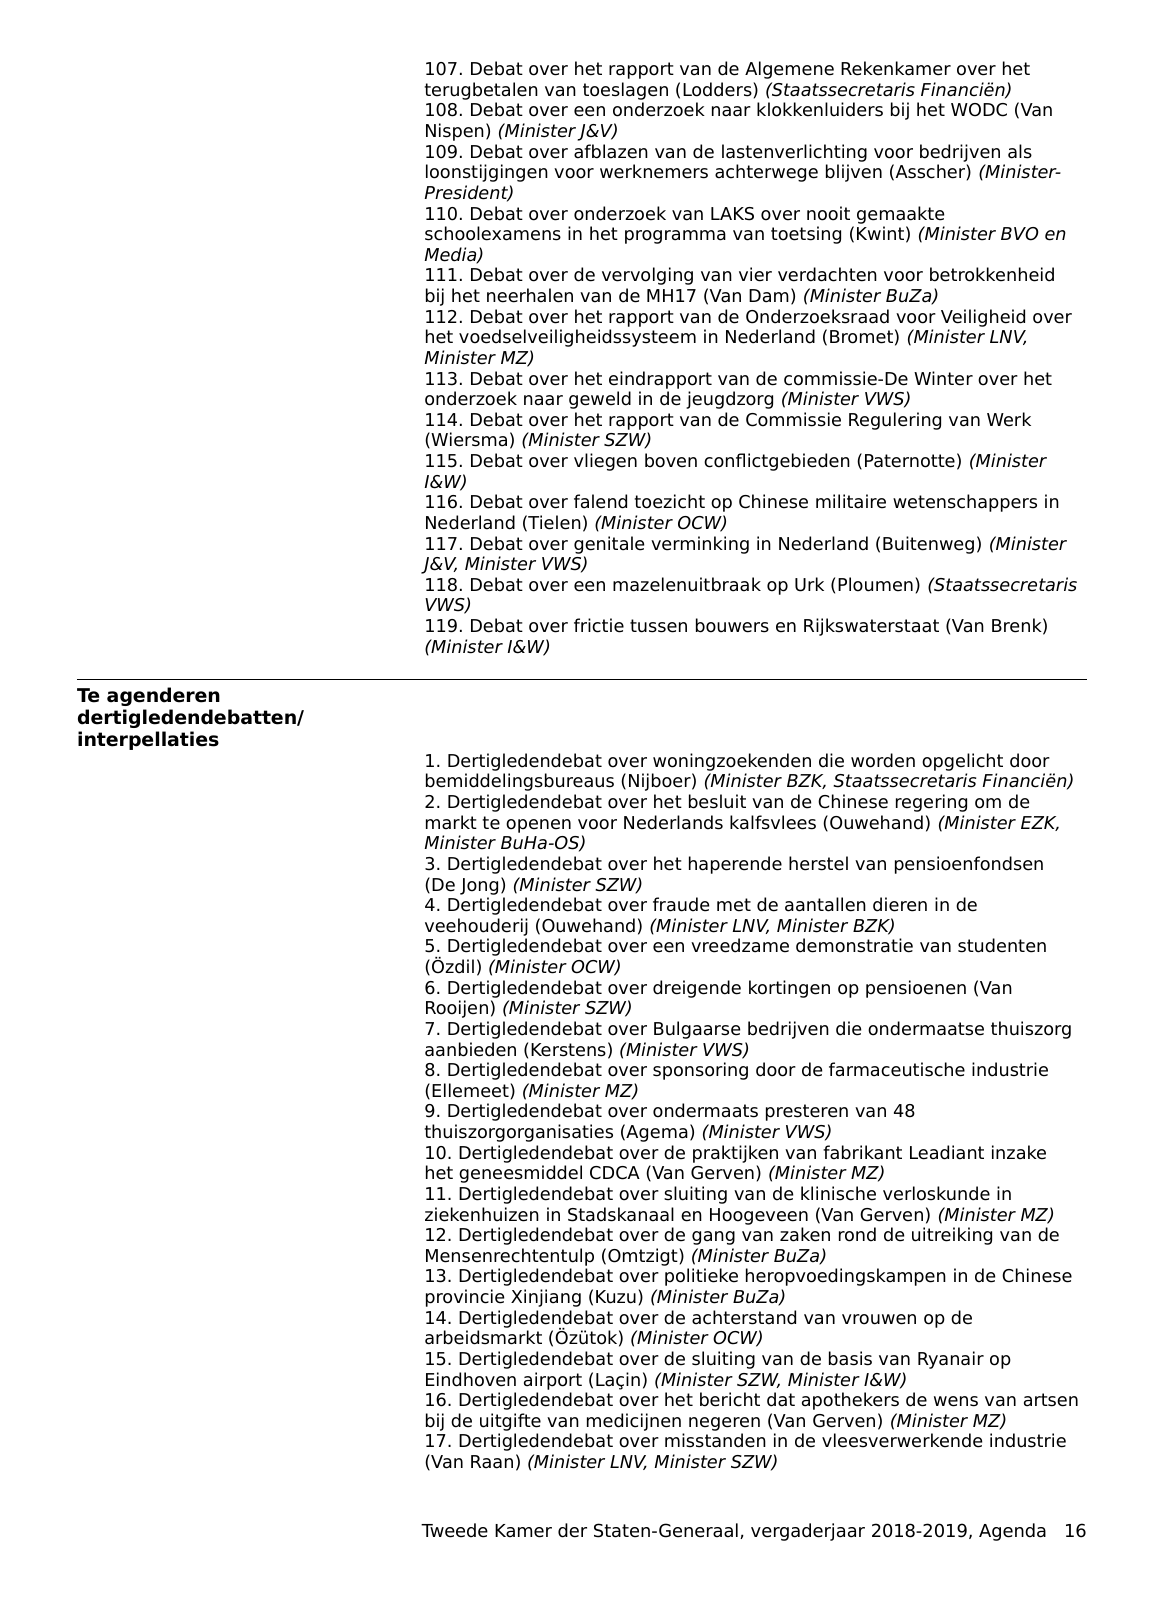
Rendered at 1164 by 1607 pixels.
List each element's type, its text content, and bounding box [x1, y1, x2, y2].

table_cell 15. Dertigledendebat over de sluiting van de basis van Ryanair op Eindhoven airport (Laçin) (Minister SZW, Minister I&W) [418, 1349, 1087, 1390]
table_cell [77, 1225, 401, 1266]
table_cell [401, 575, 418, 616]
table_cell [77, 1349, 401, 1390]
table_cell 4. Dertigledendebat over fraude met de aantallen dieren in de veehouderij (Ouwehand) (Minister LNV, Minister BZK) [418, 895, 1087, 936]
table_cell [77, 1060, 401, 1101]
table_cell 107. Debat over het rapport van de Algemene Rekenkamer over het terugbetalen van toeslagen (Lodders) (Staatssecretaris Financiën) [418, 59, 1087, 100]
table_cell [77, 1019, 401, 1060]
table_cell 11. Dertigledendebat over sluiting van de klinische verloskunde in ziekenhuizen in Stadskanaal en Hoogeveen (Van Gerven) (Minister MZ) [418, 1184, 1087, 1225]
table_header [418, 680, 1087, 751]
table_cell [401, 1184, 418, 1225]
table_cell [77, 854, 401, 895]
table_cell [77, 410, 401, 451]
table_cell [401, 854, 418, 895]
table_cell 8. Dertigledendebat over sponsoring door de farmaceutische industrie (Ellemeet) (Minister MZ) [418, 1060, 1087, 1101]
table_cell 109. Debat over afblazen van de lastenverlichting voor bedrijven als loonstijgingen voor werknemers achterwege blijven (Asscher) (Minister-President) [418, 142, 1087, 203]
table_header [401, 680, 418, 751]
table_cell [401, 1019, 418, 1060]
table_cell 1. Dertigledendebat over woningzoekenden die worden opgelicht door bemiddelingsbureaus (Nijboer) (Minister BZK, Staatssecretaris Financiën) [418, 751, 1087, 792]
table_cell [401, 936, 418, 978]
table_cell [77, 142, 401, 203]
table_cell [77, 492, 401, 533]
table_cell [77, 451, 401, 492]
table_cell 6. Dertigledendebat over dreigende kortingen op pensioenen (Van Rooijen) (Minister SZW) [418, 978, 1087, 1019]
table_cell [77, 1431, 401, 1473]
table_cell 2. Dertigledendebat over het besluit van de Chinese regering om de markt te openen voor Nederlands kalfsvlees (Ouwehand) (Minister EZK, Minister BuHa-OS) [418, 792, 1087, 854]
table_cell 108. Debat over een onderzoek naar klokkenluiders bij het WODC (Van Nispen) (Minister J&V) [418, 100, 1087, 142]
table_cell 12. Dertigledendebat over de gang van zaken rond de uitreiking van de Mensenrechtentulp (Omtzigt) (Minister BuZa) [418, 1225, 1087, 1266]
table_cell [401, 1101, 418, 1143]
table_cell [77, 1266, 401, 1308]
table_cell [401, 410, 418, 451]
table_cell 16. Dertigledendebat over het bericht dat apothekers de wens van artsen bij de uitgifte van medicijnen negeren (Van Gerven) (Minister MZ) [418, 1390, 1087, 1431]
table_cell [77, 978, 401, 1019]
table_cell 112. Debat over het rapport van de Onderzoeksraad voor Veiligheid over het voedselveiligheidssysteem in Nederland (Bromet) (Minister LNV, Minister MZ) [418, 307, 1087, 368]
table_cell [77, 265, 401, 307]
table_cell [401, 978, 418, 1019]
table_cell [77, 1143, 401, 1184]
table_cell [77, 895, 401, 936]
table_cell [77, 100, 401, 142]
table_cell [401, 534, 418, 575]
table_cell [401, 451, 418, 492]
table_cell 110. Debat over onderzoek van LAKS over nooit gemaakte schoolexamens in het programma van toetsing (Kwint) (Minister BVO en Media) [418, 204, 1087, 265]
table_cell [401, 895, 418, 936]
table_cell 13. Dertigledendebat over politieke heropvoedingskampen in de Chinese provincie Xinjiang (Kuzu) (Minister BuZa) [418, 1266, 1087, 1308]
table_cell [401, 1349, 418, 1390]
table_cell [401, 100, 418, 142]
table_cell [77, 1390, 401, 1431]
table_cell [401, 307, 418, 368]
table_cell 114. Debat over het rapport van de Commissie Regulering van Werk (Wiersma) (Minister SZW) [418, 410, 1087, 451]
table_cell 3. Dertigledendebat over het haperende herstel van pensioenfondsen (De Jong) (Minister SZW) [418, 854, 1087, 895]
table_cell [77, 1184, 401, 1225]
table_cell 5. Dertigledendebat over een vreedzame demonstratie van studenten (Özdil) (Minister OCW) [418, 936, 1087, 978]
table_cell [77, 204, 401, 265]
table_cell [401, 616, 418, 657]
table_cell 7. Dertigledendebat over Bulgaarse bedrijven die ondermaatse thuiszorg aanbieden (Kerstens) (Minister VWS) [418, 1019, 1087, 1060]
table_cell [401, 1390, 418, 1431]
table_cell 111. Debat over de vervolging van vier verdachten voor betrokkenheid bij het neerhalen van de MH17 (Van Dam) (Minister BuZa) [418, 265, 1087, 307]
table_cell [401, 59, 418, 100]
table_cell 9. Dertigledendebat over ondermaats presteren van 48 thuiszorgorganisaties (Agema) (Minister VWS) [418, 1101, 1087, 1143]
table_cell 115. Debat over vliegen boven conflictgebieden (Paternotte) (Minister I&W) [418, 451, 1087, 492]
table_cell 113. Debat over het eindrapport van de commissie-De Winter over het onderzoek naar geweld in de jeugdzorg (Minister VWS) [418, 369, 1087, 410]
table_cell [401, 204, 418, 265]
table_cell [401, 1266, 418, 1308]
table_cell [401, 751, 418, 792]
table_cell 14. Dertigledendebat over de achterstand van vrouwen op de arbeidsmarkt (Özütok) (Minister OCW) [418, 1308, 1087, 1349]
table_cell [77, 751, 401, 792]
table_cell [77, 1101, 401, 1143]
table_cell [401, 1143, 418, 1184]
table_cell 116. Debat over falend toezicht op Chinese militaire wetenschappers in Nederland (Tielen) (Minister OCW) [418, 492, 1087, 533]
table_cell 117. Debat over genitale verminking in Nederland (Buitenweg) (Minister J&V, Minister VWS) [418, 534, 1087, 575]
table_cell 119. Debat over frictie tussen bouwers en Rijkswaterstaat (Van Brenk) (Minister I&W) [418, 616, 1087, 657]
table_cell [77, 59, 401, 100]
table_cell [401, 265, 418, 307]
table_cell [401, 492, 418, 533]
table_cell [401, 1060, 418, 1101]
table_cell [401, 369, 418, 410]
table_cell [401, 142, 418, 203]
table_cell 118. Debat over een mazelenuitbraak op Urk (Ploumen) (Staatssecretaris VWS) [418, 575, 1087, 616]
table_cell [77, 534, 401, 575]
table_cell [77, 616, 401, 657]
table_cell [401, 1225, 418, 1266]
table_cell [401, 1431, 418, 1473]
table_cell [77, 307, 401, 368]
table_header Te agenderen dertigledendebatten/ interpellaties [77, 680, 401, 751]
table_cell [77, 575, 401, 616]
table_cell [401, 1308, 418, 1349]
table_cell [77, 369, 401, 410]
table_cell 10. Dertigledendebat over de praktijken van fabrikant Leadiant inzake het geneesmiddel CDCA (Van Gerven) (Minister MZ) [418, 1143, 1087, 1184]
table_cell 17. Dertigledendebat over misstanden in de vleesverwerkende industrie (Van Raan) (Minister LNV, Minister SZW) [418, 1431, 1087, 1473]
table_cell [77, 1308, 401, 1349]
table_cell [77, 792, 401, 854]
table_cell [401, 792, 418, 854]
table_cell [77, 936, 401, 978]
